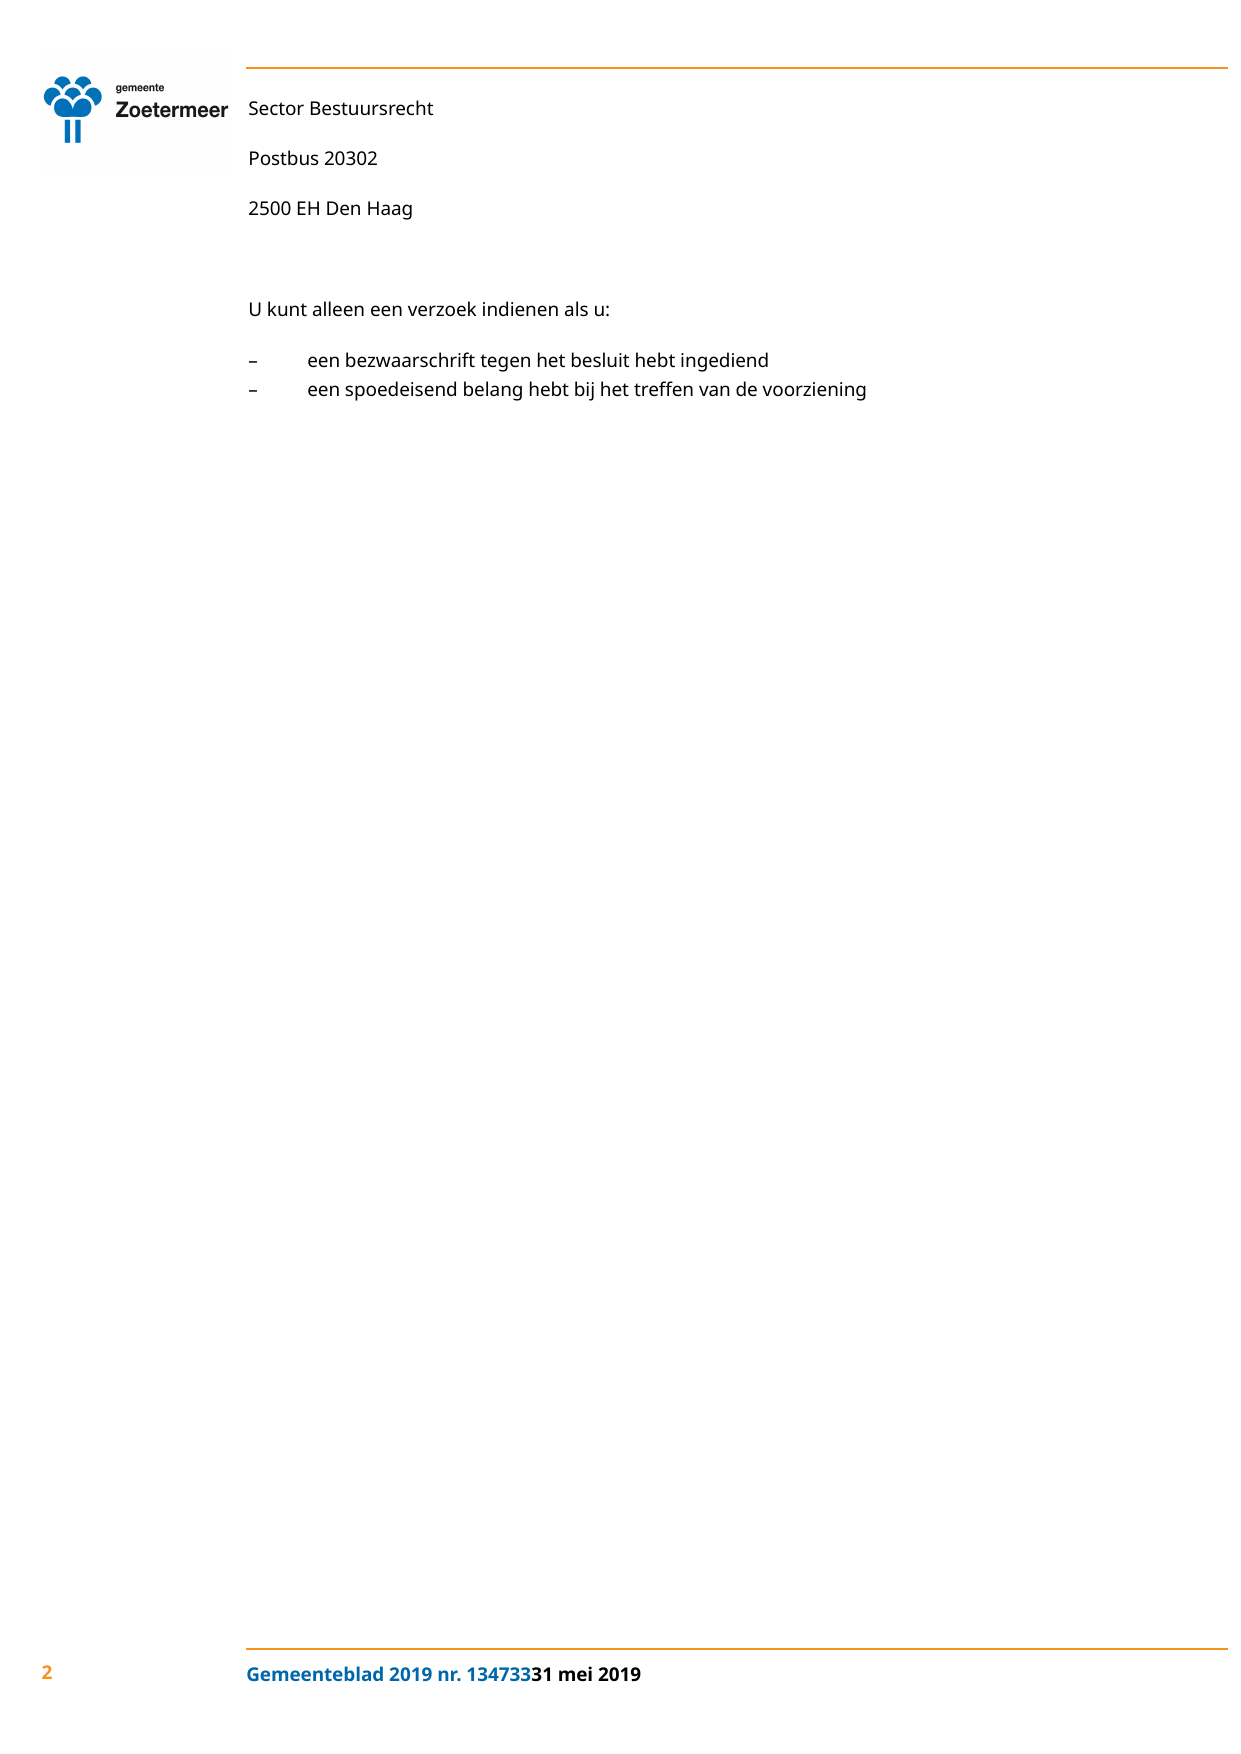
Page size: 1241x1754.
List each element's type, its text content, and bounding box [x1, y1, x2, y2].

text Sector Bestuursrecht [248, 95, 1152, 121]
list een spoedeisend belang hebt bij het treffen van de voorziening [248, 376, 1152, 402]
picture [41, 47, 231, 172]
text U kunt alleen een verzoek indienen als u: [248, 296, 1152, 322]
text 2500 EH Den Haag [248, 196, 1152, 221]
text Postbus 20302 [248, 145, 1152, 171]
list een bezwaarschrift tegen het besluit hebt ingediend [248, 347, 1152, 373]
